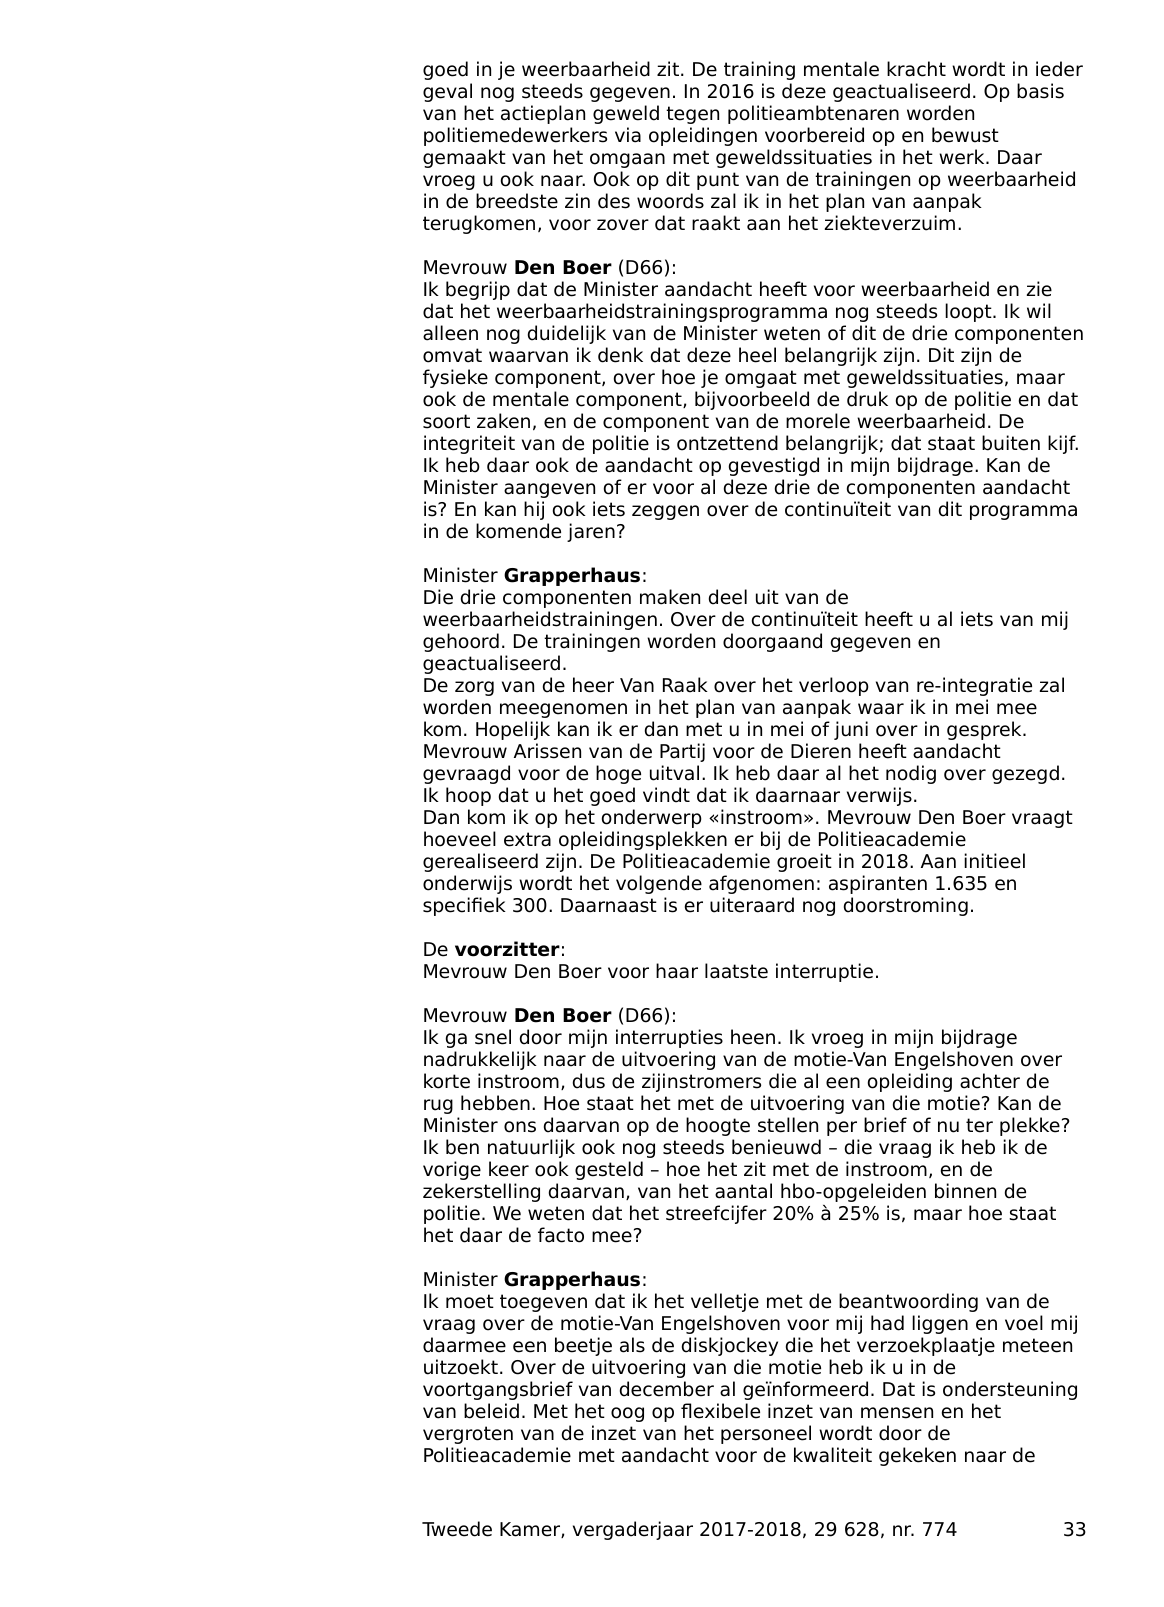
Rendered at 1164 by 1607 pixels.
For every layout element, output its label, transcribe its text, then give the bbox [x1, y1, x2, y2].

text De zorg van de heer Van Raak over het verloop van re-integratie zal worden meegenomen in het plan van aanpak waar ik in mei mee kom. Hopelijk kan ik er dan met u in mei of juni over in gesprek. [422, 675, 1087, 741]
text Mevrouw Arissen van de Partij voor de Dieren heeft aandacht gevraagd voor de hoge uitval. Ik heb daar al het nodig over gezegd. Ik hoop dat u het goed vindt dat ik daarnaar verwijs. [422, 741, 1087, 807]
text Mevrouw Den Boer (D66): [422, 257, 1087, 279]
text goed in je weerbaarheid zit. De training mentale kracht wordt in ieder geval nog steeds gegeven. In 2016 is deze geactualiseerd. Op basis van het actieplan geweld tegen politieambtenaren worden politiemedewerkers via opleidingen voorbereid op en bewust gemaakt van het omgaan met geweldssituaties in het werk. Daar vroeg u ook naar. Ook op dit punt van de trainingen op weerbaarheid in de breedste zin des woords zal ik in het plan van aanpak terugkomen, voor zover dat raakt aan het ziekteverzuim. [422, 59, 1087, 235]
text Mevrouw Den Boer voor haar laatste interruptie. [422, 961, 1087, 983]
text Dan kom ik op het onderwerp «instroom». Mevrouw Den Boer vraagt hoeveel extra opleidingsplekken er bij de Politieacademie gerealiseerd zijn. De Politieacademie groeit in 2018. Aan initieel onderwijs wordt het volgende afgenomen: aspiranten 1.635 en specifiek 300. Daarnaast is er uiteraard nog doorstroming. [422, 807, 1087, 917]
text Ik ga snel door mijn interrupties heen. Ik vroeg in mijn bijdrage nadrukkelijk naar de uitvoering van de motie-Van Engelshoven over korte instroom, dus de zijinstromers die al een opleiding achter de rug hebben. Hoe staat het met de uitvoering van die motie? Kan de Minister ons daarvan op de hoogte stellen per brief of nu ter plekke? Ik ben natuurlijk ook nog steeds benieuwd – die vraag ik heb ik de vorige keer ook gesteld – hoe het zit met de instroom, en de zekerstelling daarvan, van het aantal hbo-opgeleiden binnen de politie. We weten dat het streefcijfer 20% à 25% is, maar hoe staat het daar de facto mee? [422, 1027, 1087, 1247]
text Ik begrijp dat de Minister aandacht heeft voor weerbaarheid en zie dat het weerbaarheidstrainingsprogramma nog steeds loopt. Ik wil alleen nog duidelijk van de Minister weten of dit de drie componenten omvat waarvan ik denk dat deze heel belangrijk zijn. Dit zijn de fysieke component, over hoe je omgaat met geweldssituaties, maar ook de mentale component, bijvoorbeeld de druk op de politie en dat soort zaken, en de component van de morele weerbaarheid. De integriteit van de politie is ontzettend belangrijk; dat staat buiten kijf. Ik heb daar ook de aandacht op gevestigd in mijn bijdrage. Kan de Minister aangeven of er voor al deze drie de componenten aandacht is? En kan hij ook iets zeggen over de continuïteit van dit programma in de komende jaren? [422, 279, 1087, 543]
text Die drie componenten maken deel uit van de weerbaarheidstrainingen. Over de continuïteit heeft u al iets van mij gehoord. De trainingen worden doorgaand gegeven en geactualiseerd. [422, 587, 1087, 675]
text De voorzitter: [422, 939, 1087, 961]
text Minister Grapperhaus: [422, 565, 1087, 587]
text Ik moet toegeven dat ik het velletje met de beantwoording van de vraag over de motie-Van Engelshoven voor mij had liggen en voel mij daarmee een beetje als de diskjockey die het verzoekplaatje meteen uitzoekt. Over de uitvoering van die motie heb ik u in de voortgangsbrief van december al geïnformeerd. Dat is ondersteuning van beleid. Met het oog op flexibele inzet van mensen en het vergroten van de inzet van het personeel wordt door de Politieacademie met aandacht voor de kwaliteit gekeken naar de [422, 1291, 1087, 1467]
text Mevrouw Den Boer (D66): [422, 1005, 1087, 1027]
text Minister Grapperhaus: [422, 1269, 1087, 1291]
